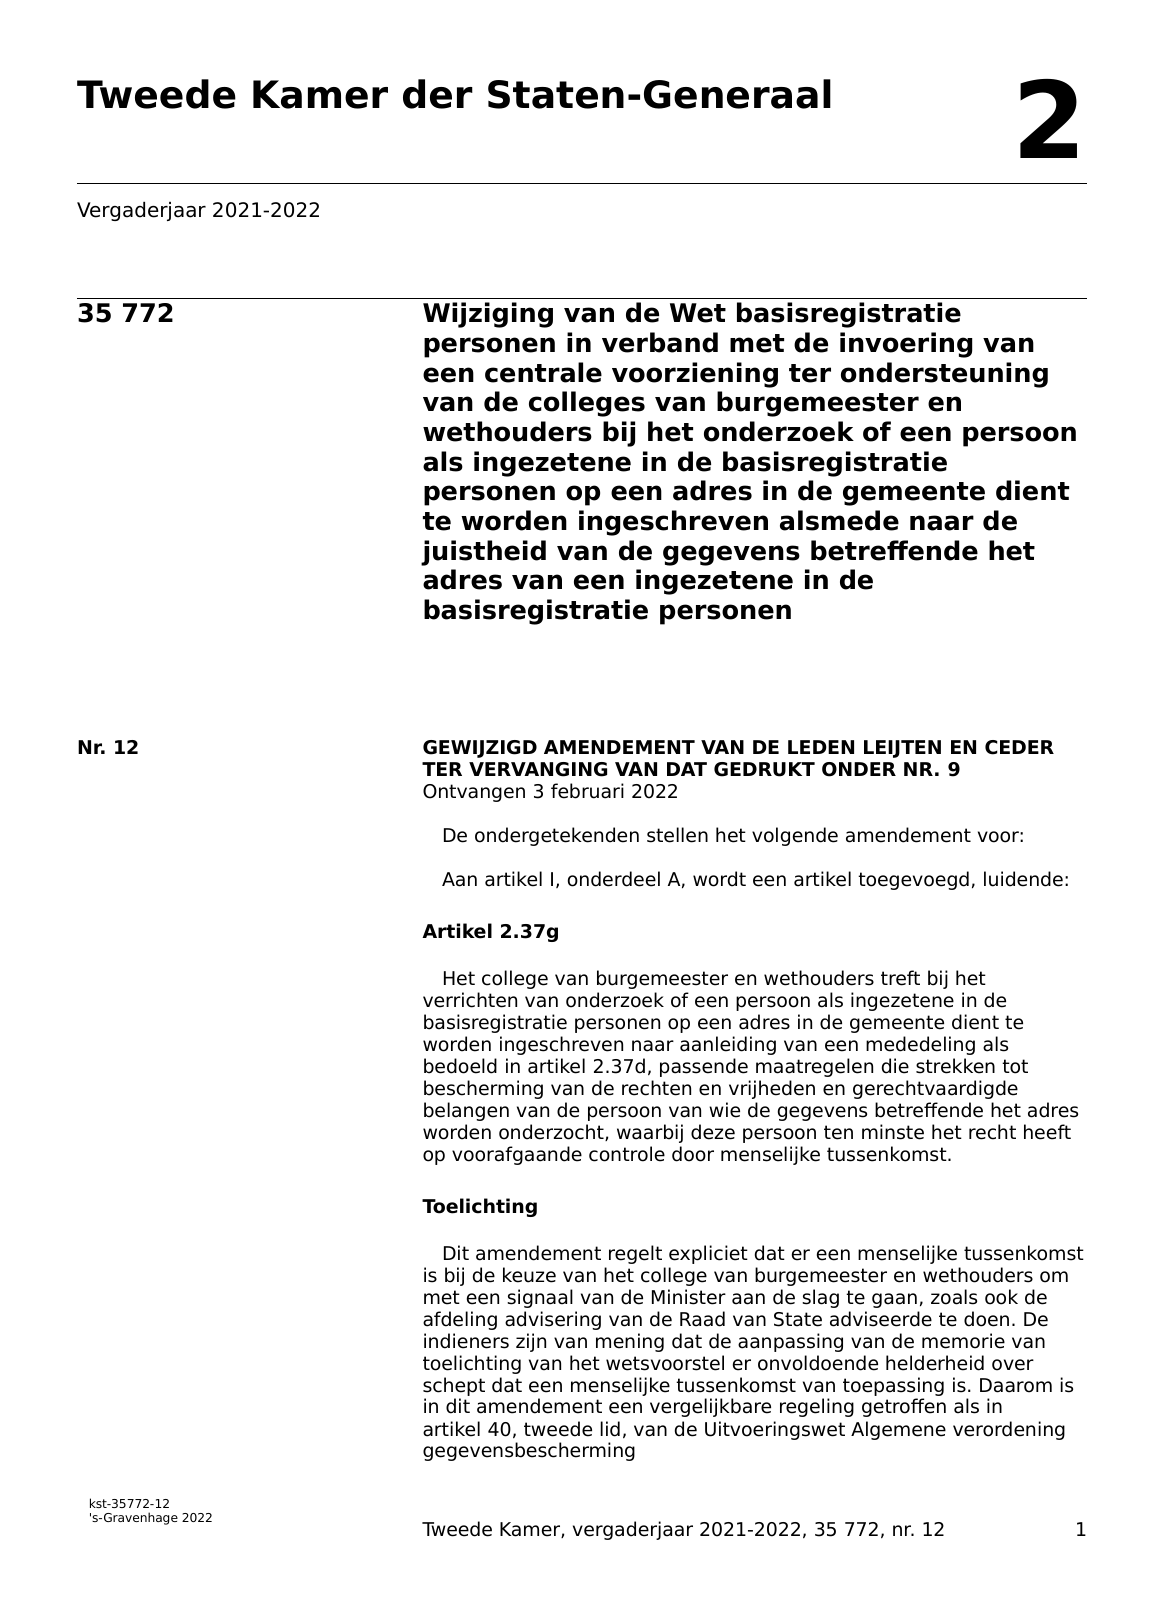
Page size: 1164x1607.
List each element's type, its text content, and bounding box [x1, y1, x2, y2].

subtitle Toelichting [422, 1196, 1087, 1218]
text De ondergetekenden stellen het volgende amendement voor: [422, 825, 1087, 847]
text Aan artikel I, onderdeel A, wordt een artikel toegevoegd, luidende: [422, 869, 1087, 891]
table_header 2 [886, 59, 1087, 183]
subtitle 35 772 Wijziging van de Wet basisregistratie personen in verband met de invoering van een centrale voorziening ter ondersteuning van de colleges van burgemeester en wethouders bij het onderzoek of een persoon als ingezetene in de basisregistratie personen op een adres in de gemeente dient te worden ingeschreven alsmede naar de juistheid van de gegevens betreffende het adres van een ingezetene in de basisregistratie personen [77, 299, 1087, 626]
text Het college van burgemeester en wethouders treft bij het verrichten van onderzoek of een persoon als ingezetene in de basisregistratie personen op een adres in de gemeente dient te worden ingeschreven naar aanleiding van een mededeling als bedoeld in artikel 2.37d, passende maatregelen die strekken tot bescherming van de rechten en vrijheden en gerechtvaardigde belangen van de persoon van wie de gegevens betreffende het adres worden onderzocht, waarbij deze persoon ten minste het recht heeft op voorafgaande controle door menselijke tussenkomst. [422, 968, 1087, 1166]
text 's-Gravenhage 2022 [88, 1511, 323, 1525]
subtitle Artikel 2.37g [422, 921, 1087, 943]
table_cell Vergaderjaar 2021-2022 [77, 184, 1087, 298]
text Ontvangen 3 februari 2022 [422, 781, 1087, 802]
table_header Tweede Kamer der Staten-Generaal [77, 59, 886, 183]
text Dit amendement regelt expliciet dat er een menselijke tussenkomst is bij de keuze van het college van burgemeester en wethouders om met een signaal van de Minister aan de slag te gaan, zoals ook de afdeling advisering van de Raad van State adviseerde te doen. De indieners zijn van mening dat de aanpassing van de memorie van toelichting van het wetsvoorstel er onvoldoende helderheid over schept dat een menselijke tussenkomst van toepassing is. Daarom is in dit amendement een vergelijkbare regeling getroffen als in artikel 40, tweede lid, van de Uitvoeringswet Algemene verordening gegevensbescherming [422, 1243, 1087, 1462]
subtitle Nr. 12 GEWIJZIGD AMENDEMENT VAN DE LEDEN LEIJTEN EN CEDER TER VERVANGING VAN DAT GEDRUKT ONDER NR. 9 [77, 737, 1087, 781]
text kst-35772-12 [88, 1497, 323, 1511]
